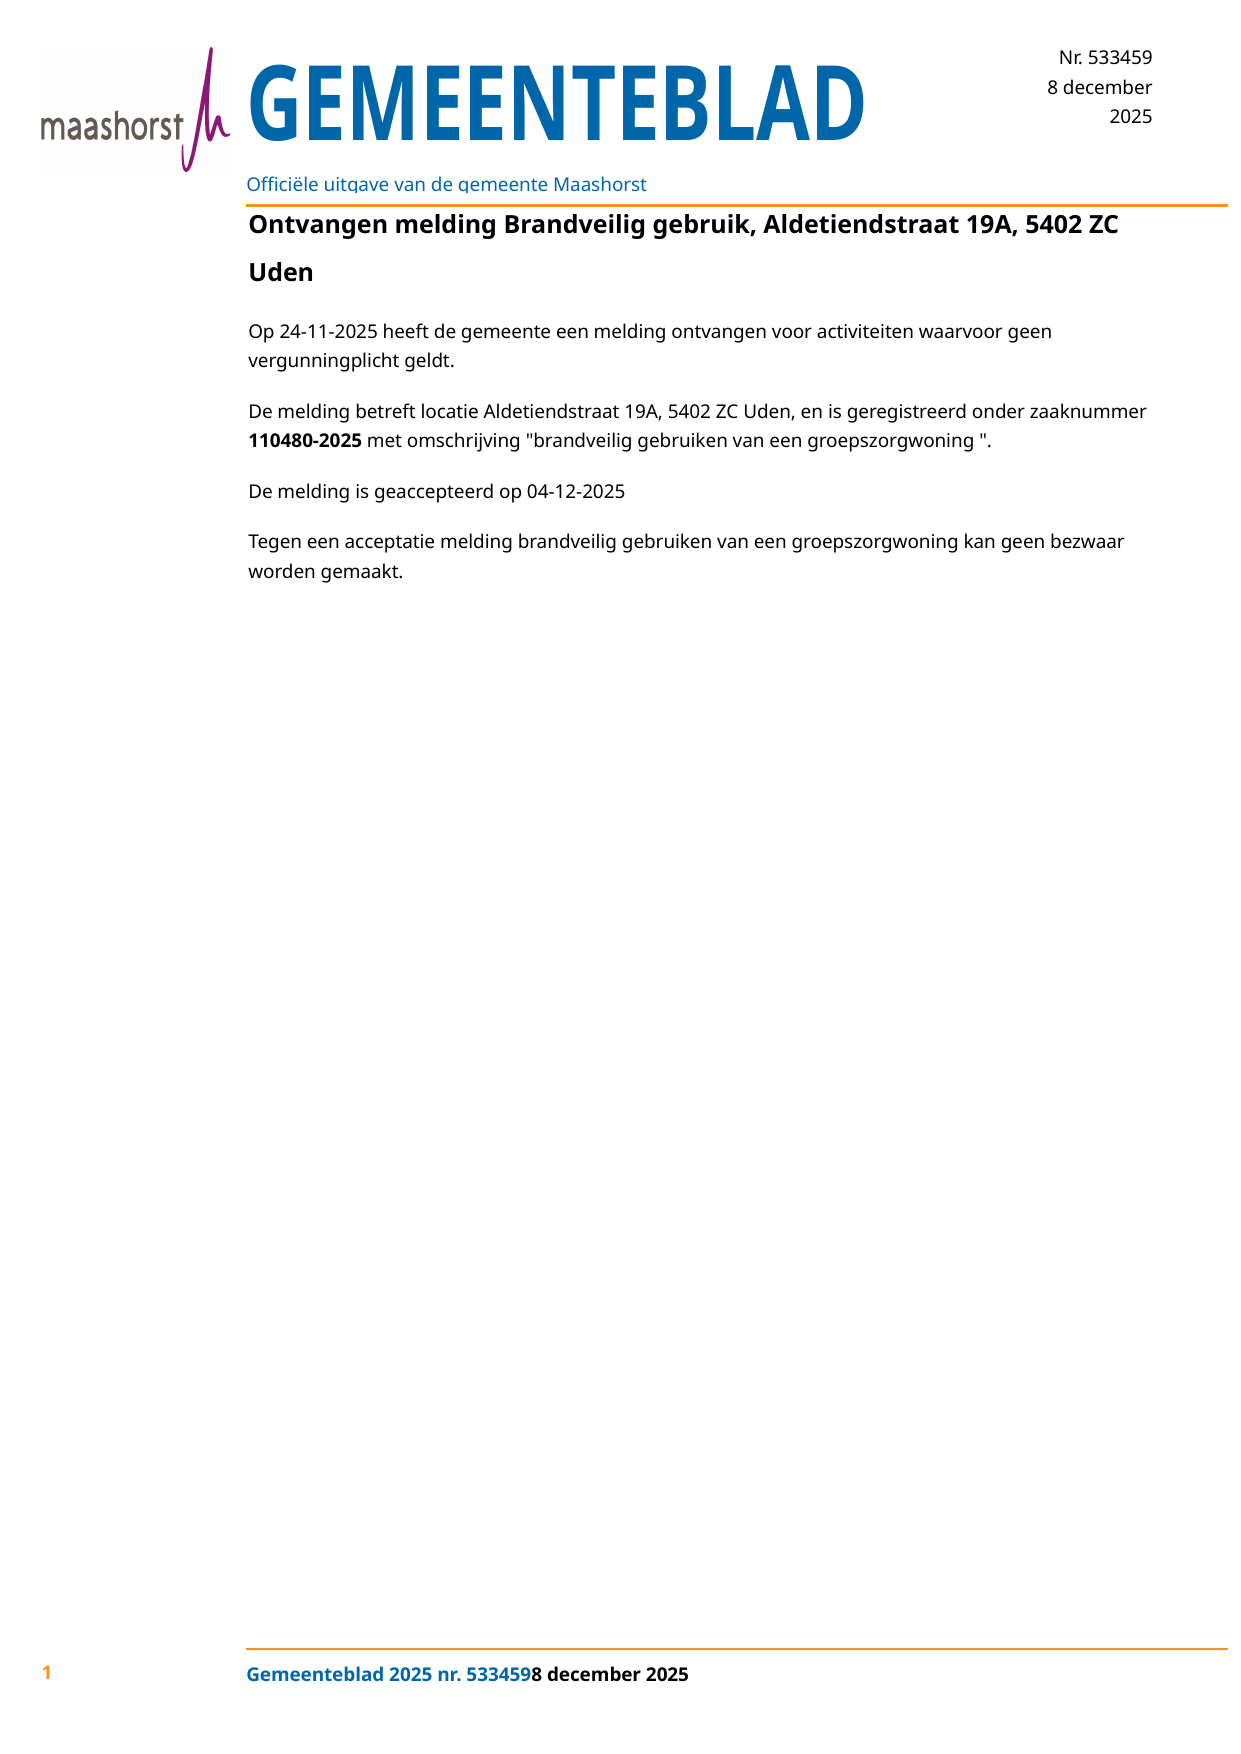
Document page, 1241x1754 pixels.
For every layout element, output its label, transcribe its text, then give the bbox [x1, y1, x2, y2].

text Ontvangen melding Brandveilig gebruik, Aldetiendstraat 19A, 5402 ZC Uden [248, 207, 1152, 288]
picture [41, 47, 231, 172]
text Op 24-11-2025 heeft de gemeente een melding ontvangen voor activiteiten waarvoor geen vergunningplicht geldt. [248, 318, 1152, 373]
text Tegen een acceptatie melding brandveilig gebruiken van een groepszorgwoning kan geen bezwaar worden gemaakt. [248, 528, 1152, 584]
text De melding is geaccepteerd op 04-12-2025 [248, 478, 1152, 504]
text De melding betreft locatie Aldetiendstraat 19A, 5402 ZC Uden, en is geregistreerd onder zaaknummer 110480-2025 met omschrijving "brandveilig gebruiken van een groepszorgwoning ". [248, 398, 1152, 453]
